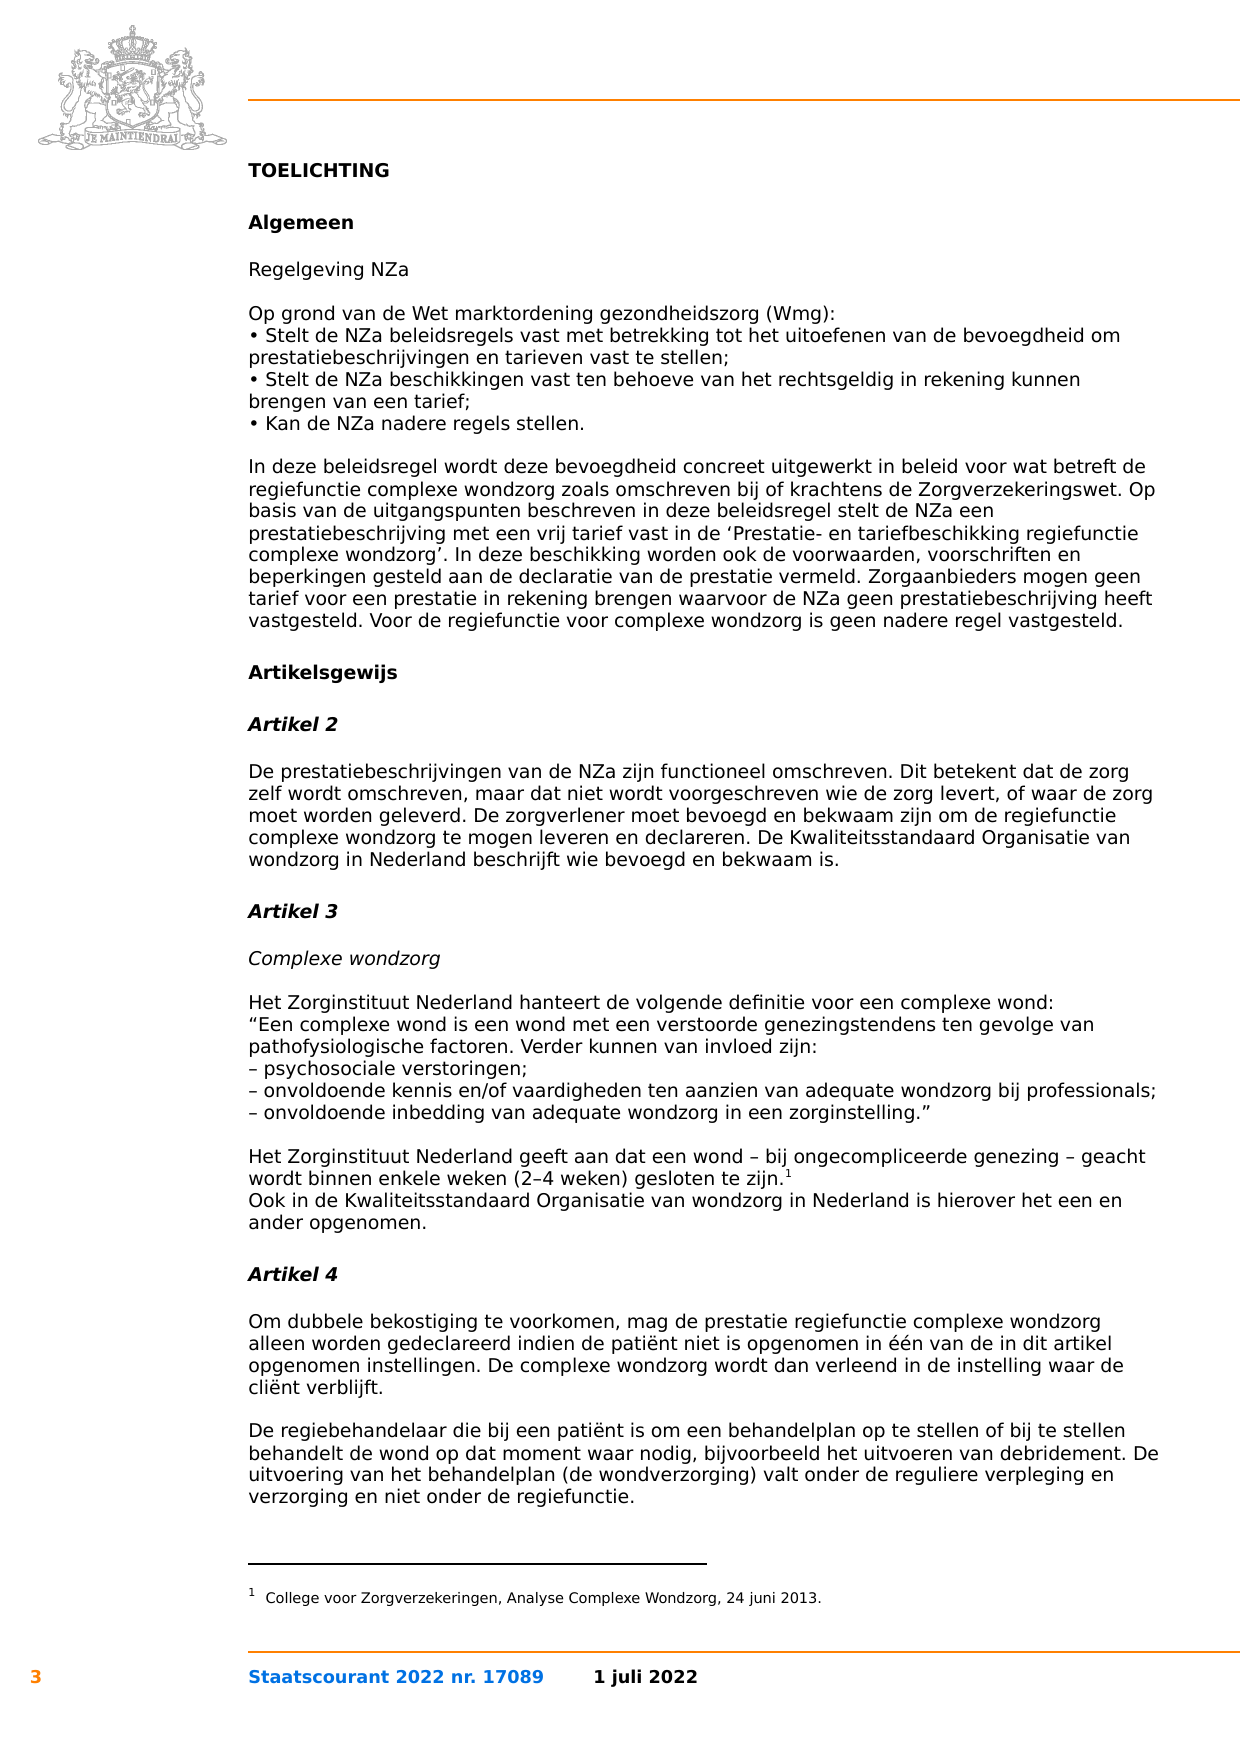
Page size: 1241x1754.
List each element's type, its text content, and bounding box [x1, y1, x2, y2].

text Op grond van de Wet marktordening gezondheidszorg (Wmg): [248, 303, 1163, 325]
subtitle Complexe wondzorg [248, 948, 1163, 970]
text • Stelt de NZa beleidsregels vast met betrekking tot het uitoefenen van de bevoegdheid om prestatiebeschrijvingen en tarieven vast te stellen; [248, 325, 1163, 369]
text • Stelt de NZa beschikkingen vast ten behoeve van het rechtsgeldig in rekening kunnen brengen van een tarief; [248, 369, 1163, 413]
text In deze beleidsregel wordt deze bevoegdheid concreet uitgewerkt in beleid voor wat betreft de regiefunctie complexe wondzorg zoals omschreven bij of krachtens de Zorgverzekeringswet. Op basis van de uitgangspunten beschreven in deze beleidsregel stelt de NZa een prestatiebeschrijving met een vrij tarief vast in de ‘Prestatie- en tariefbeschikking regiefunctie complexe wondzorg’. In deze beschikking worden ook de voorwaarden, voorschriften en beperkingen gesteld aan de declaratie van de prestatie vermeld. Zorgaanbieders mogen geen tarief voor een prestatie in rekening brengen waarvoor de NZa geen prestatiebeschrijving heeft vastgesteld. Voor de regiefunctie voor complexe wondzorg is geen nadere regel vastgesteld. [248, 456, 1163, 632]
subtitle TOELICHTING [248, 160, 1163, 182]
subtitle Regelgeving NZa [248, 259, 1163, 281]
text De prestatiebeschrijvingen van de NZa zijn functioneel omschreven. Dit betekent dat de zorg zelf wordt omschreven, maar dat niet wordt voorgeschreven wie de zorg levert, of waar de zorg moet worden geleverd. De zorgverlener moet bevoegd en bekwaam zijn om de regiefunctie complexe wondzorg te mogen leveren en declareren. De Kwaliteitsstandaard Organisatie van wondzorg in Nederland beschrijft wie bevoegd en bekwaam is. [248, 761, 1163, 871]
subtitle Artikel 4 [248, 1264, 1163, 1286]
text Ook in de Kwaliteitsstandaard Organisatie van wondzorg in Nederland is hierover het een en ander opgenomen. [248, 1190, 1163, 1234]
subtitle Artikel 2 [248, 714, 1163, 736]
text – onvoldoende inbedding van adequate wondzorg in een zorginstelling.” [248, 1102, 1163, 1124]
subtitle Artikel 3 [248, 901, 1163, 923]
text Het Zorginstituut Nederland geeft aan dat een wond – bij ongecompliceerde genezing – geacht wordt binnen enkele weken (2–4 weken) gesloten te zijn. [248, 1146, 1163, 1190]
text “Een complexe wond is een wond met een verstoorde genezingstendens ten gevolge van pathofysiologische factoren. Verder kunnen van invloed zijn: [248, 1014, 1163, 1058]
subtitle Algemeen [248, 212, 1163, 234]
picture [38, 25, 227, 150]
text • Kan de NZa nadere regels stellen. [248, 413, 1163, 434]
subtitle Artikelsgewijs [248, 662, 1163, 684]
text De regiebehandelaar die bij een patiënt is om een behandelplan op te stellen of bij te stellen behandelt de wond op dat moment waar nodig, bijvoorbeeld het uitvoeren van debridement. De uitvoering van het behandelplan (de wondverzorging) valt onder de reguliere verpleging en verzorging en niet onder de regiefunctie. [248, 1420, 1163, 1508]
text Het Zorginstituut Nederland hanteert de volgende definitie voor een complexe wond: [248, 992, 1163, 1014]
text College voor Zorgverzekeringen, Analyse Complexe Wondzorg, 24 juni 2013. [248, 1586, 1163, 1608]
text Om dubbele bekostiging te voorkomen, mag de prestatie regiefunctie complexe wondzorg alleen worden gedeclareerd indien de patiënt niet is opgenomen in één van de in dit artikel opgenomen instellingen. De complexe wondzorg wordt dan verleend in de instelling waar de cliënt verblijft. [248, 1311, 1163, 1398]
text – psychosociale verstoringen; [248, 1058, 1163, 1080]
text – onvoldoende kennis en/of vaardigheden ten aanzien van adequate wondzorg bij professionals; [248, 1080, 1163, 1102]
